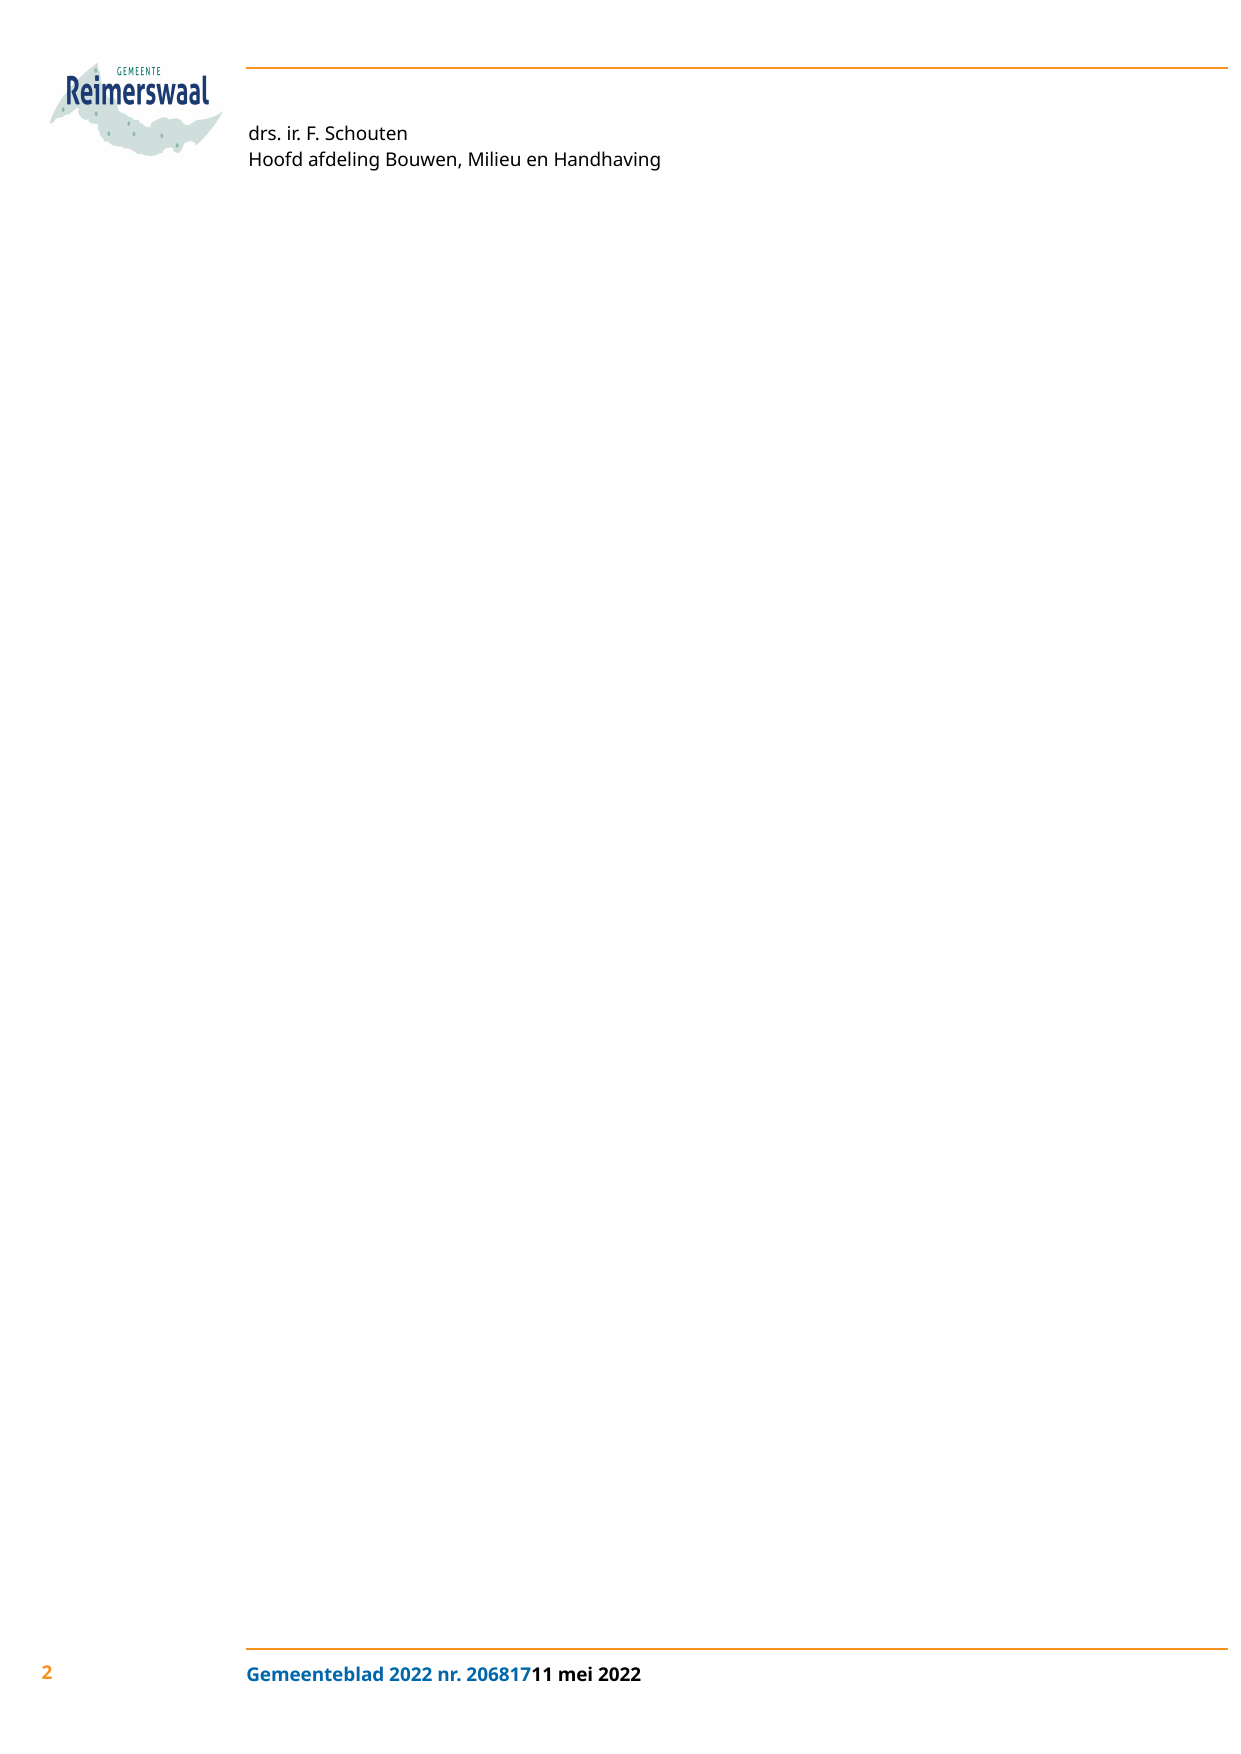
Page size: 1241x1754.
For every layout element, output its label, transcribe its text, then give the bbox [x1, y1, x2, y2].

text Hoofd afdeling Bouwen, Milieu en Handhaving [248, 146, 1152, 172]
picture [41, 47, 231, 172]
text drs. ir. F. Schouten [248, 121, 1152, 146]
